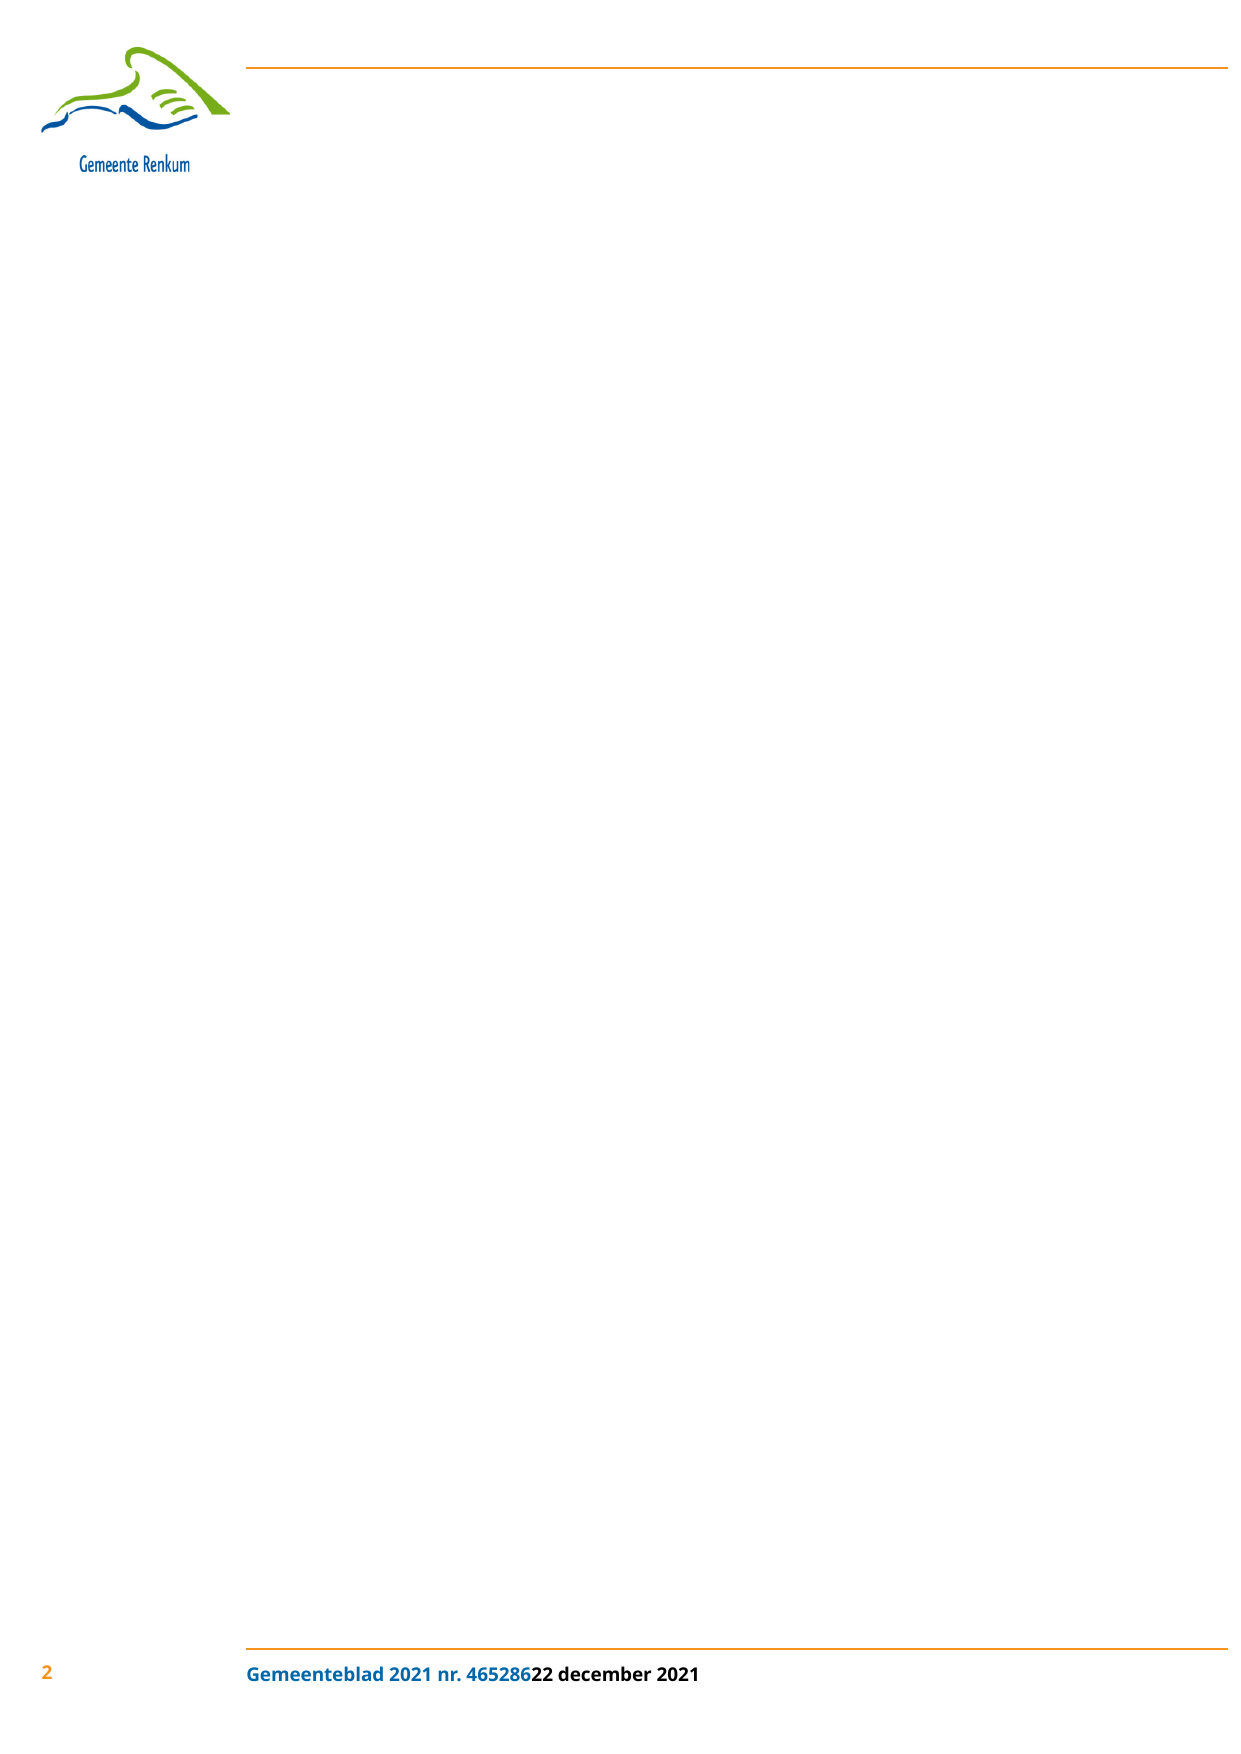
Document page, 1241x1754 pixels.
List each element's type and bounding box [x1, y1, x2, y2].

picture [41, 47, 231, 172]
